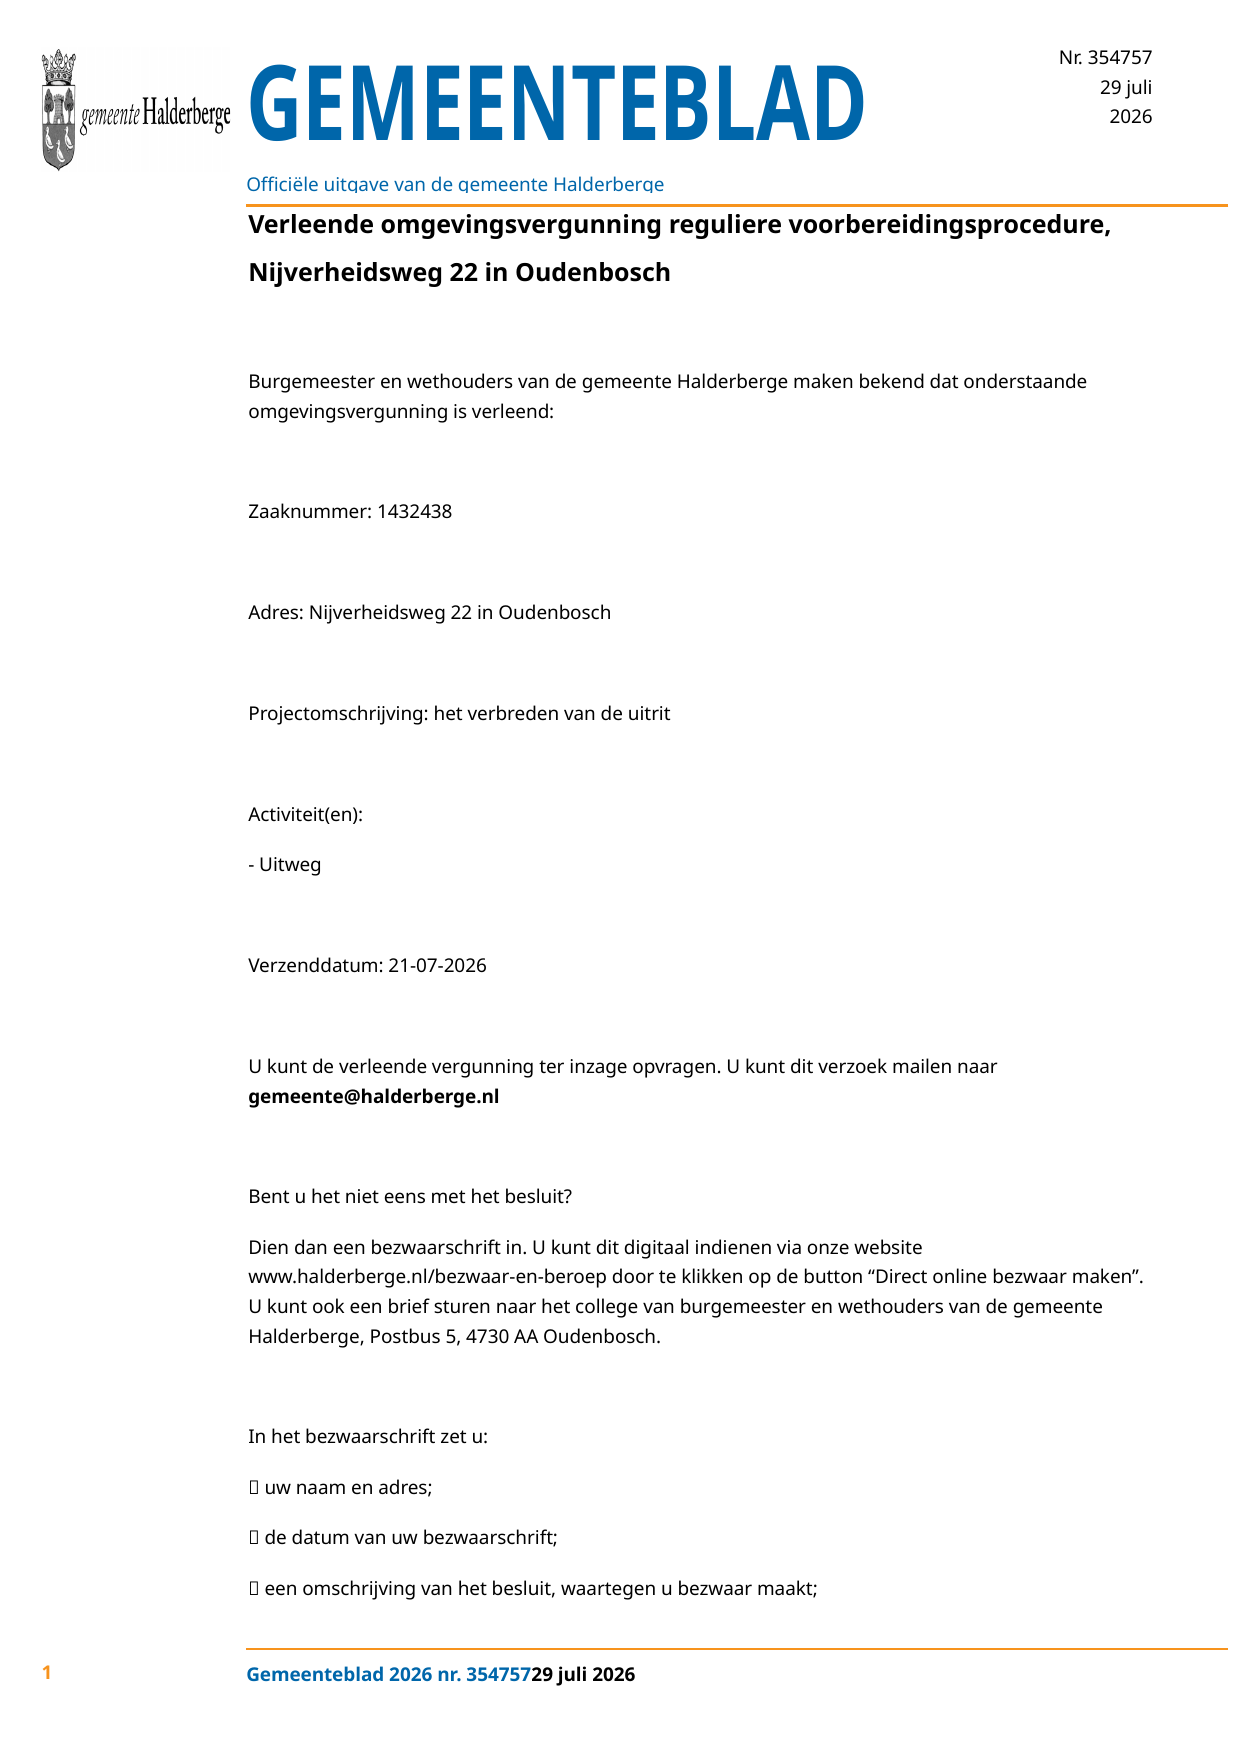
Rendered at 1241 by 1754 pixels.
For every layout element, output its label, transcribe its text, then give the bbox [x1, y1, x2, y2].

text Burgemeester en wethouders van de gemeente Halderberge maken bekend dat onderstaande omgevingsvergunning is verleend: [248, 368, 1152, 424]
text  een omschrijving van het besluit, waartegen u bezwaar maakt; [248, 1575, 1152, 1601]
text - Uitweg [248, 852, 1152, 877]
text In het bezwaarschrift zet u: [248, 1424, 1152, 1449]
text Projectomschrijving: het verbreden van de uitrit [248, 700, 1152, 726]
text  uw naam en adres; [248, 1474, 1152, 1500]
text Zaaknummer: 1432438 [248, 499, 1152, 524]
picture [41, 47, 231, 172]
text U kunt de verleende vergunning ter inzage opvragen. U kunt dit verzoek mailen naar gemeente@halderberge.nl [248, 1053, 1152, 1109]
text Verleende omgevingsvergunning reguliere voorbereidingsprocedure, Nijverheidsweg 22 in Oudenbosch [248, 207, 1152, 288]
text Activiteit(en): [248, 801, 1152, 827]
text Adres: Nijverheidsweg 22 in Oudenbosch [248, 599, 1152, 625]
text  de datum van uw bezwaarschrift; [248, 1524, 1152, 1550]
text Bent u het niet eens met het besluit? [248, 1184, 1152, 1209]
text Dien dan een bezwaarschrift in. U kunt dit digitaal indienen via onze website www.halderberge.nl/bezwaar-en-beroep door te klikken op de button “Direct online bezwaar maken”. U kunt ook een brief sturen naar het college van burgemeester en wethouders van de gemeente Halderberge, Postbus 5, 4730 AA Oudenbosch. [248, 1234, 1152, 1349]
text Verzenddatum: 21-07-2026 [248, 952, 1152, 978]
